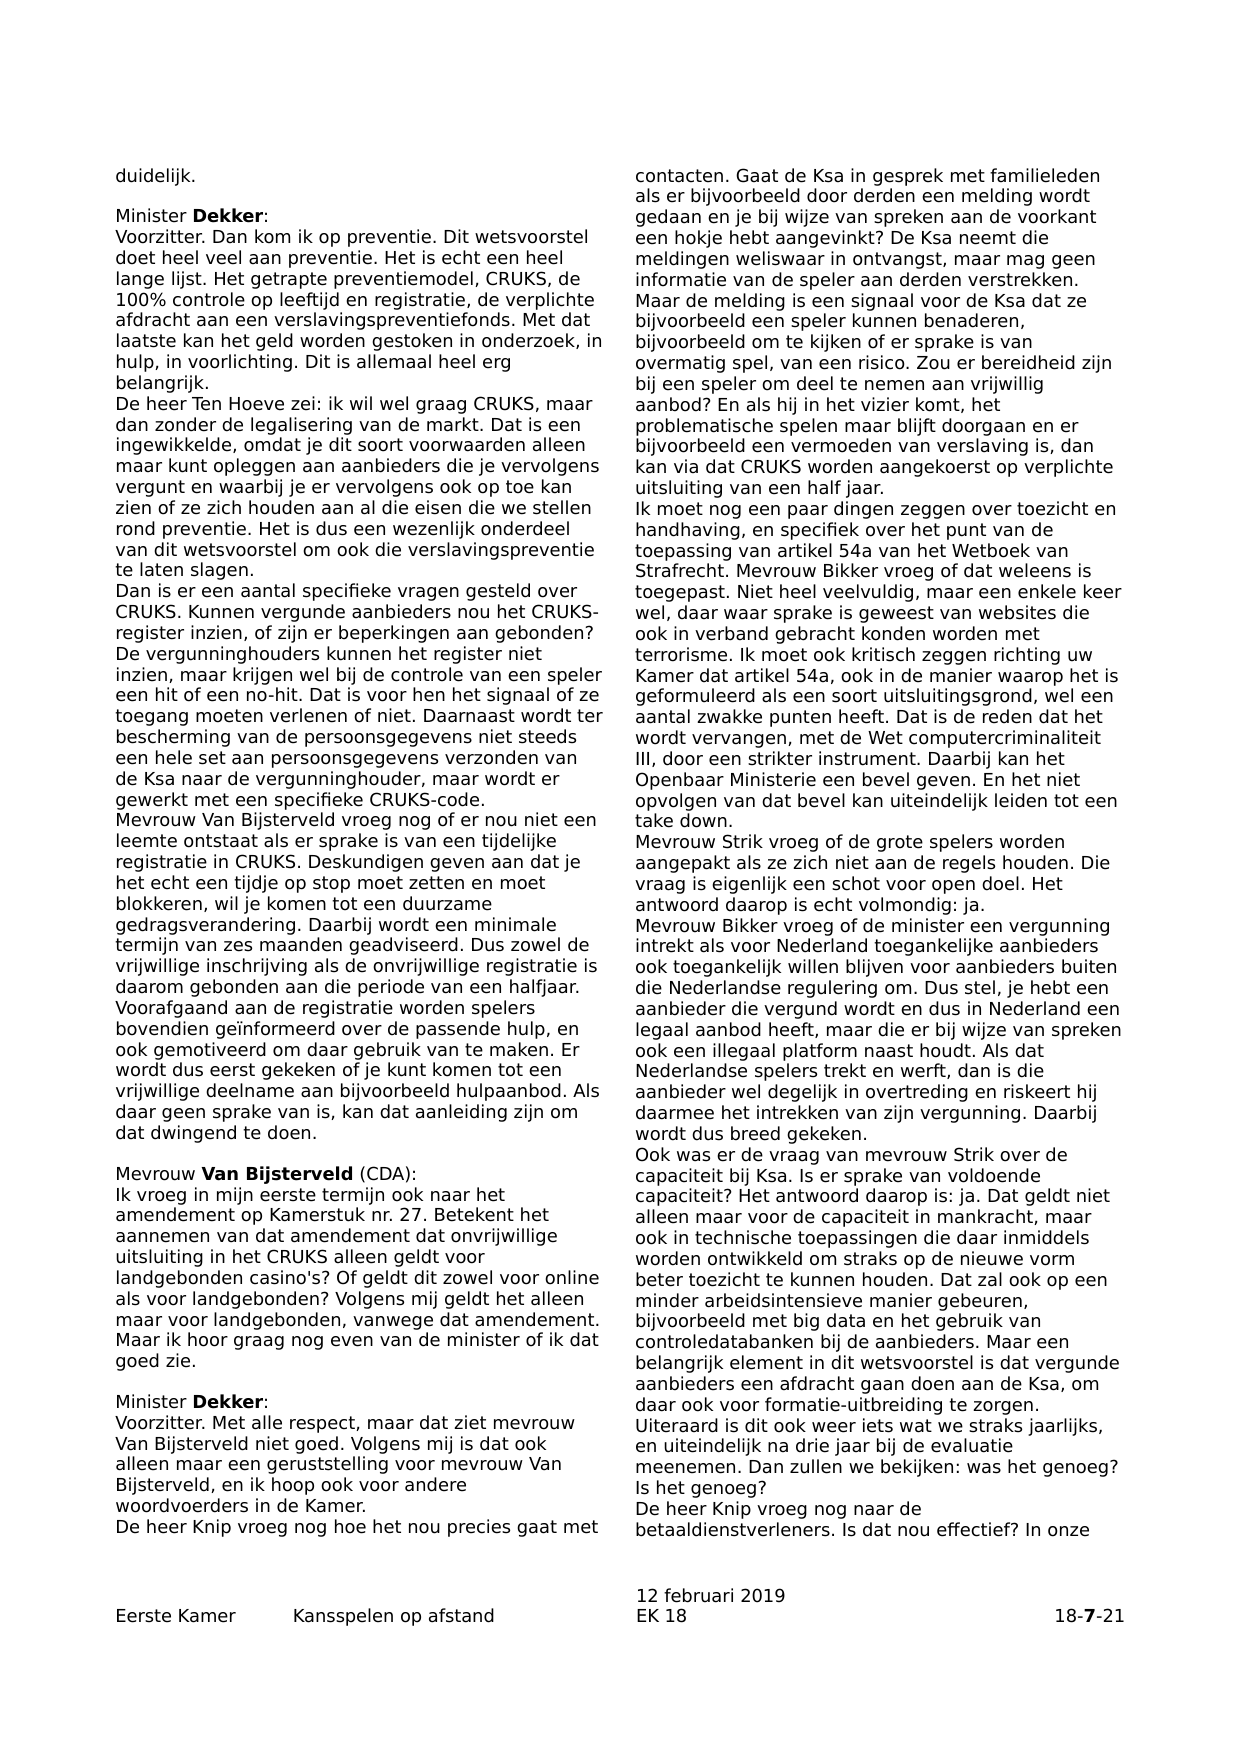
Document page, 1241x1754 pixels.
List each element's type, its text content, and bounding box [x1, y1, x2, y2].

text contacten. Gaat de Ksa in gesprek met familieleden als er bijvoorbeeld door derden een melding wordt gedaan en je bij wijze van spreken aan de voorkant een hokje hebt aangevinkt? De Ksa neemt die meldingen weliswaar in ontvangst, maar mag geen informatie van de speler aan derden verstrekken. Maar de melding is een signaal voor de Ksa dat ze bijvoorbeeld een speler kunnen benaderen, bijvoorbeeld om te kijken of er sprake is van overmatig spel, van een risico. Zou er bereidheid zijn bij een speler om deel te nemen aan vrijwillig aanbod? En als hij in het vizier komt, het problematische spelen maar blijft doorgaan en er bijvoorbeeld een vermoeden van verslaving is, dan kan via dat CRUKS worden aangekoerst op verplichte uitsluiting van een half jaar. [635, 165, 1125, 499]
text Mevrouw Strik vroeg of de grote spelers worden aangepakt als ze zich niet aan de regels houden. Die vraag is eigenlijk een schot voor open doel. Het antwoord daarop is echt volmondig: ja. [635, 832, 1125, 915]
text Mevrouw Van Bijsterveld vroeg nog of er nou niet een leemte ontstaat als er sprake is van een tijdelijke registratie in CRUKS. Deskundigen geven aan dat je het echt een tijdje op stop moet zetten en moet blokkeren, wil je komen tot een duurzame gedragsverandering. Daarbij wordt een minimale termijn van zes maanden geadviseerd. Dus zowel de vrijwillige inschrijving als de onvrijwillige registratie is daarom gebonden aan die periode van een halfjaar. Voorafgaand aan de registratie worden spelers bovendien geïnformeerd over de passende hulp, en ook gemotiveerd om daar gebruik van te maken. Er wordt dus eerst gekeken of je kunt komen tot een vrijwillige deelname aan bijvoorbeeld hulpaanbod. Als daar geen sprake van is, kan dat aanleiding zijn om dat dwingend te doen. [115, 810, 605, 1143]
text De heer Knip vroeg nog hoe het nou precies gaat met [115, 1517, 605, 1537]
text De heer Ten Hoeve zei: ik wil wel graag CRUKS, maar dan zonder de legalisering van de markt. Dat is een ingewikkelde, omdat je dit soort voorwaarden alleen maar kunt opleggen aan aanbieders die je vervolgens vergunt en waarbij je er vervolgens ook op toe kan zien of ze zich houden aan al die eisen die we stellen rond preventie. Het is dus een wezenlijk onderdeel van dit wetsvoorstel om ook die verslavingspreventie te laten slagen. [115, 393, 605, 581]
text Mevrouw Bikker vroeg of de minister een vergunning intrekt als voor Nederland toegankelijke aanbieders ook toegankelijk willen blijven voor aanbieders buiten die Nederlandse regulering om. Dus stel, je hebt een aanbieder die vergund wordt en dus in Nederland een legaal aanbod heeft, maar die er bij wijze van spreken ook een illegaal platform naast houdt. Als dat Nederlandse spelers trekt en werft, dan is die aanbieder wel degelijk in overtreding en riskeert hij daarmee het intrekken van zijn vergunning. Daarbij wordt dus breed gekeken. [635, 915, 1125, 1144]
text De heer Knip vroeg nog naar de betaaldienstverleners. Is dat nou effectief? In onze [635, 1499, 1125, 1540]
text Dan is er een aantal specifieke vragen gesteld over CRUKS. Kunnen vergunde aanbieders nou het CRUKS-register inzien, of zijn er beperkingen aan gebonden? De vergunninghouders kunnen het register niet inzien, maar krijgen wel bij de controle van een speler een hit of een no-hit. Dat is voor hen het signaal of ze toegang moeten verlenen of niet. Daarnaast wordt ter bescherming van de persoonsgegevens niet steeds een hele set aan persoonsgegevens verzonden van de Ksa naar de vergunninghouder, maar wordt er gewerkt met een specifieke CRUKS-code. [115, 581, 605, 810]
text Ik moet nog een paar dingen zeggen over toezicht en handhaving, en specifiek over het punt van de toepassing van artikel 54a van het Wetboek van Strafrecht. Mevrouw Bikker vroeg of dat weleens is toegepast. Niet heel veelvuldig, maar een enkele keer wel, daar waar sprake is geweest van websites die ook in verband gebracht konden worden met terrorisme. Ik moet ook kritisch zeggen richting uw Kamer dat artikel 54a, ook in de manier waarop het is geformuleerd als een soort uitsluitingsgrond, wel een aantal zwakke punten heeft. Dat is de reden dat het wordt vervangen, met de Wet computercriminaliteit III, door een strikter instrument. Daarbij kan het Openbaar Ministerie een bevel geven. En het niet opvolgen van dat bevel kan uiteindelijk leiden tot een take down. [635, 499, 1125, 832]
text Ook was er de vraag van mevrouw Strik over de capaciteit bij Ksa. Is er sprake van voldoende capaciteit? Het antwoord daarop is: ja. Dat geldt niet alleen maar voor de capaciteit in mankracht, maar ook in technische toepassingen die daar inmiddels worden ontwikkeld om straks op de nieuwe vorm beter toezicht te kunnen houden. Dat zal ook op een minder arbeidsintensieve manier gebeuren, bijvoorbeeld met big data en het gebruik van controledatabanken bij de aanbieders. Maar een belangrijk element in dit wetsvoorstel is dat vergunde aanbieders een afdracht gaan doen aan de Ksa, om daar ook voor formatie-uitbreiding te zorgen. Uiteraard is dit ook weer iets wat we straks jaarlijks, en uiteindelijk na drie jaar bij de evaluatie meenemen. Dan zullen we bekijken: was het genoeg? Is het genoeg? [635, 1144, 1125, 1499]
text duidelijk. [115, 165, 605, 186]
text Voorzitter. Met alle respect, maar dat ziet mevrouw Van Bijsterveld niet goed. Volgens mij is dat ook alleen maar een geruststelling voor mevrouw Van Bijsterveld, en ik hoop ook voor andere woordvoerders in de Kamer. [115, 1412, 605, 1517]
text Minister Dekker: [115, 1392, 605, 1412]
text Mevrouw Van Bijsterveld (CDA): [115, 1163, 605, 1184]
text Voorzitter. Dan kom ik op preventie. Dit wetsvoorstel doet heel veel aan preventie. Het is echt een heel lange lijst. Het getrapte preventiemodel, CRUKS, de 100% controle op leeftijd en registratie, de verplichte afdracht aan een verslavingspreventiefonds. Met dat laatste kan het geld worden gestoken in onderzoek, in hulp, in voorlichting. Dit is allemaal heel erg belangrijk. [115, 227, 605, 393]
text Ik vroeg in mijn eerste termijn ook naar het amendement op Kamerstuk nr. 27. Betekent het aannemen van dat amendement dat onvrijwillige uitsluiting in het CRUKS alleen geldt voor landgebonden casino's? Of geldt dit zowel voor online als voor landgebonden? Volgens mij geldt het alleen maar voor landgebonden, vanwege dat amendement. Maar ik hoor graag nog even van de minister of ik dat goed zie. [115, 1184, 605, 1372]
text Minister Dekker: [115, 206, 605, 227]
